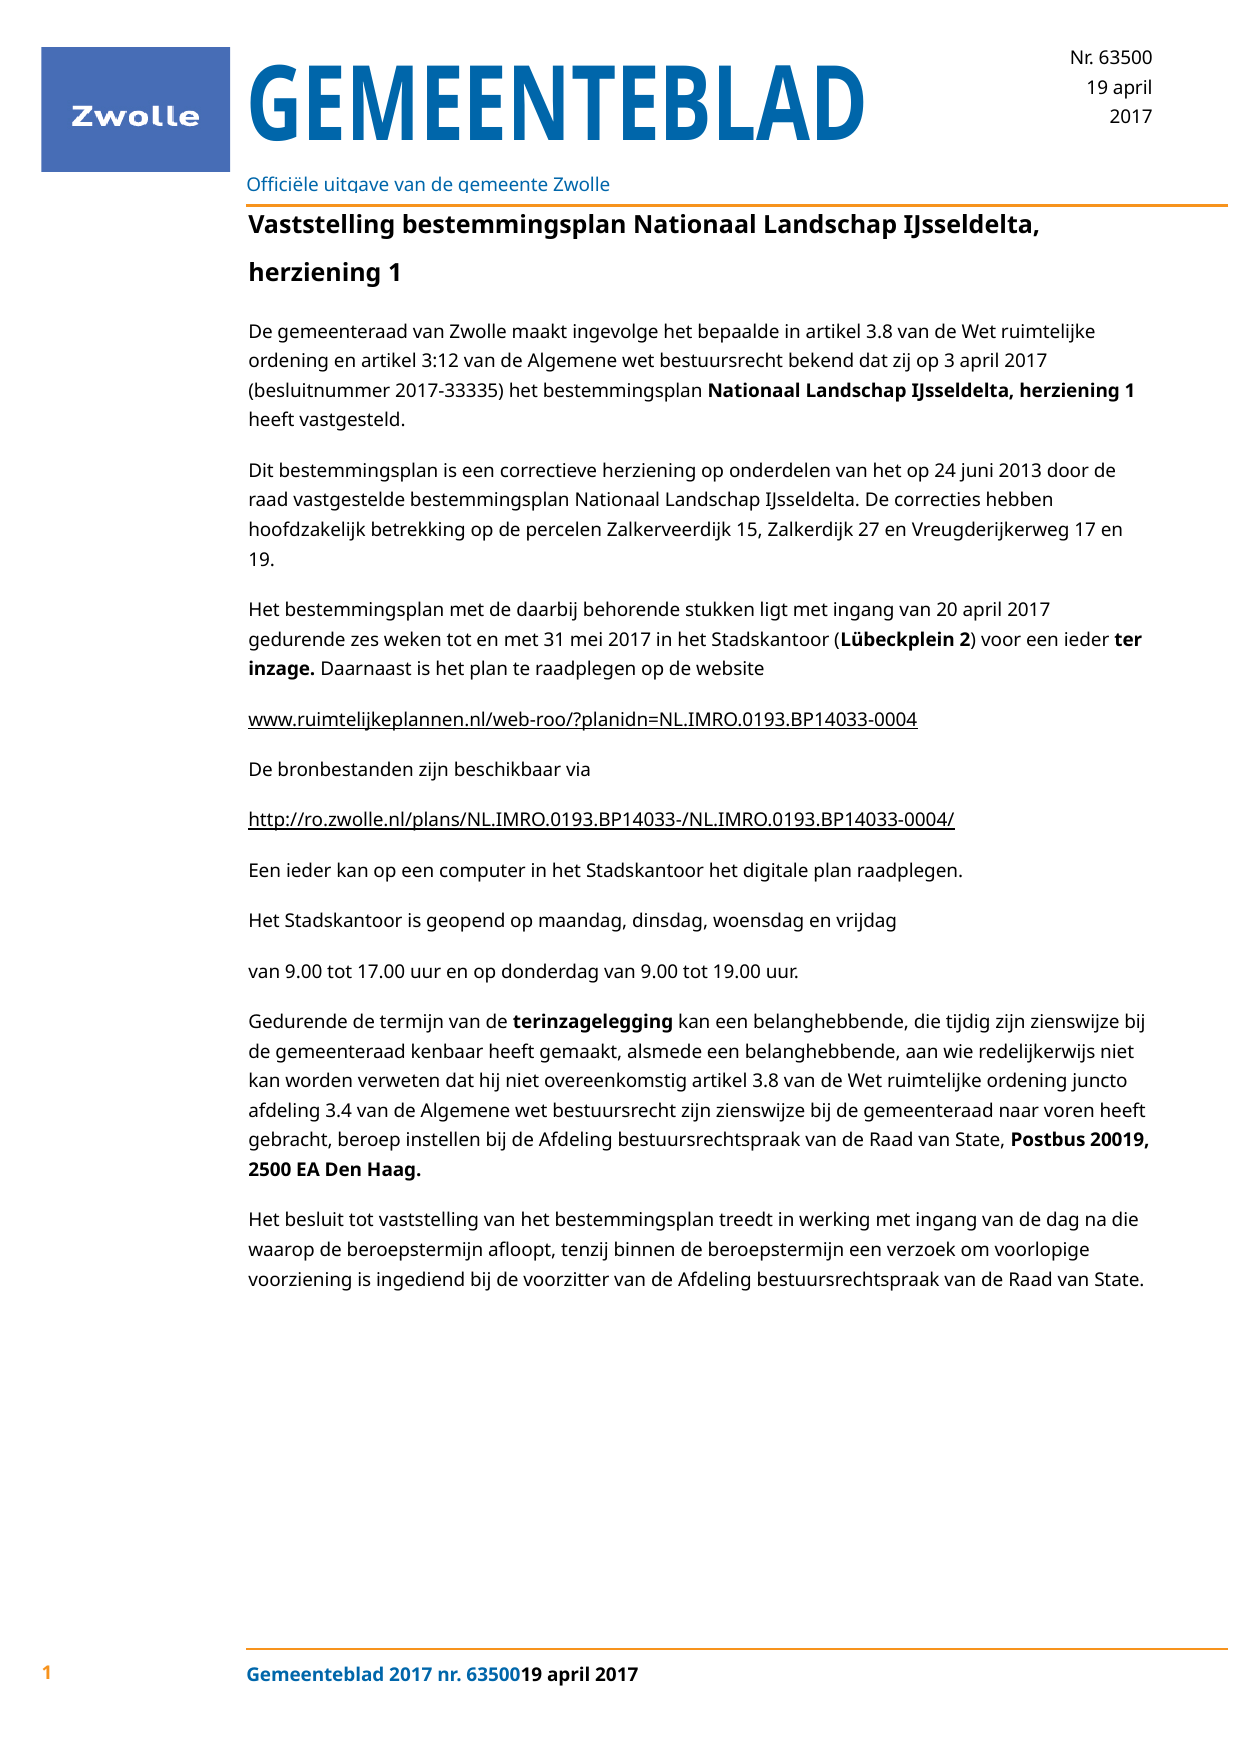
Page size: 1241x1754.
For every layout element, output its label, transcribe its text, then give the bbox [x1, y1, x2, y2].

text Dit bestemmingsplan is een correctieve herziening op onderdelen van het op 24 juni 2013 door de raad vastgestelde bestemmingsplan Nationaal Landschap IJsseldelta. De correcties hebben hoofdzakelijk betrekking op de percelen Zalkerveerdijk 15, Zalkerdijk 27 en Vreugderijkerweg 17 en 19. [248, 457, 1152, 572]
text De gemeenteraad van Zwolle maakt ingevolge het bepaalde in artikel 3.8 van de Wet ruimtelijke ordening en artikel 3:12 van de Algemene wet bestuursrecht bekend dat zij op 3 april 2017 (besluitnummer 2017-33335) het bestemmingsplan Nationaal Landschap IJsseldelta, herziening 1 heeft vastgesteld. [248, 318, 1152, 432]
text Het Stadskantoor is geopend op maandag, dinsdag, woensdag en vrijdag [248, 907, 1152, 933]
text van 9.00 tot 17.00 uur en op donderdag van 9.00 tot 19.00 uur. [248, 958, 1152, 984]
picture [41, 47, 231, 172]
text De bronbestanden zijn beschikbaar via [248, 756, 1152, 782]
text Vaststelling bestemmingsplan Nationaal Landschap IJsseldelta, herziening 1 [248, 207, 1152, 288]
text Het bestemmingsplan met de daarbij behorende stukken ligt met ingang van 20 april 2017 gedurende zes weken tot en met 31 mei 2017 in het Stadskantoor (Lübeckplein 2) voor een ieder ter inzage. Daarnaast is het plan te raadplegen op de website [248, 596, 1152, 681]
text www.ruimtelijkeplannen.nl/web-roo/?planidn=NL.IMRO.0193.BP14033-0004 [248, 706, 1152, 732]
text Een ieder kan op een computer in het Stadskantoor het digitale plan raadplegen. [248, 857, 1152, 883]
text http://ro.zwolle.nl/plans/NL.IMRO.0193.BP14033-/NL.IMRO.0193.BP14033-0004/ [248, 807, 1152, 832]
text Gedurende de termijn van de terinzagelegging kan een belanghebbende, die tijdig zijn zienswijze bij de gemeenteraad kenbaar heeft gemaakt, alsmede een belanghebbende, aan wie redelijkerwijs niet kan worden verweten dat hij niet overeenkomstig artikel 3.8 van de Wet ruimtelijke ordening juncto afdeling 3.4 van de Algemene wet bestuursrecht zijn zienswijze bij de gemeenteraad naar voren heeft gebracht, beroep instellen bij de Afdeling bestuursrechtspraak van de Raad van State, Postbus 20019, 2500 EA Den Haag. [248, 1008, 1152, 1182]
text Het besluit tot vaststelling van het bestemmingsplan treedt in werking met ingang van de dag na die waarop de beroepstermijn afloopt, tenzij binnen de beroepstermijn een verzoek om voorlopige voorziening is ingediend bij de voorzitter van de Afdeling bestuursrechtspraak van de Raad van State. [248, 1207, 1152, 1292]
